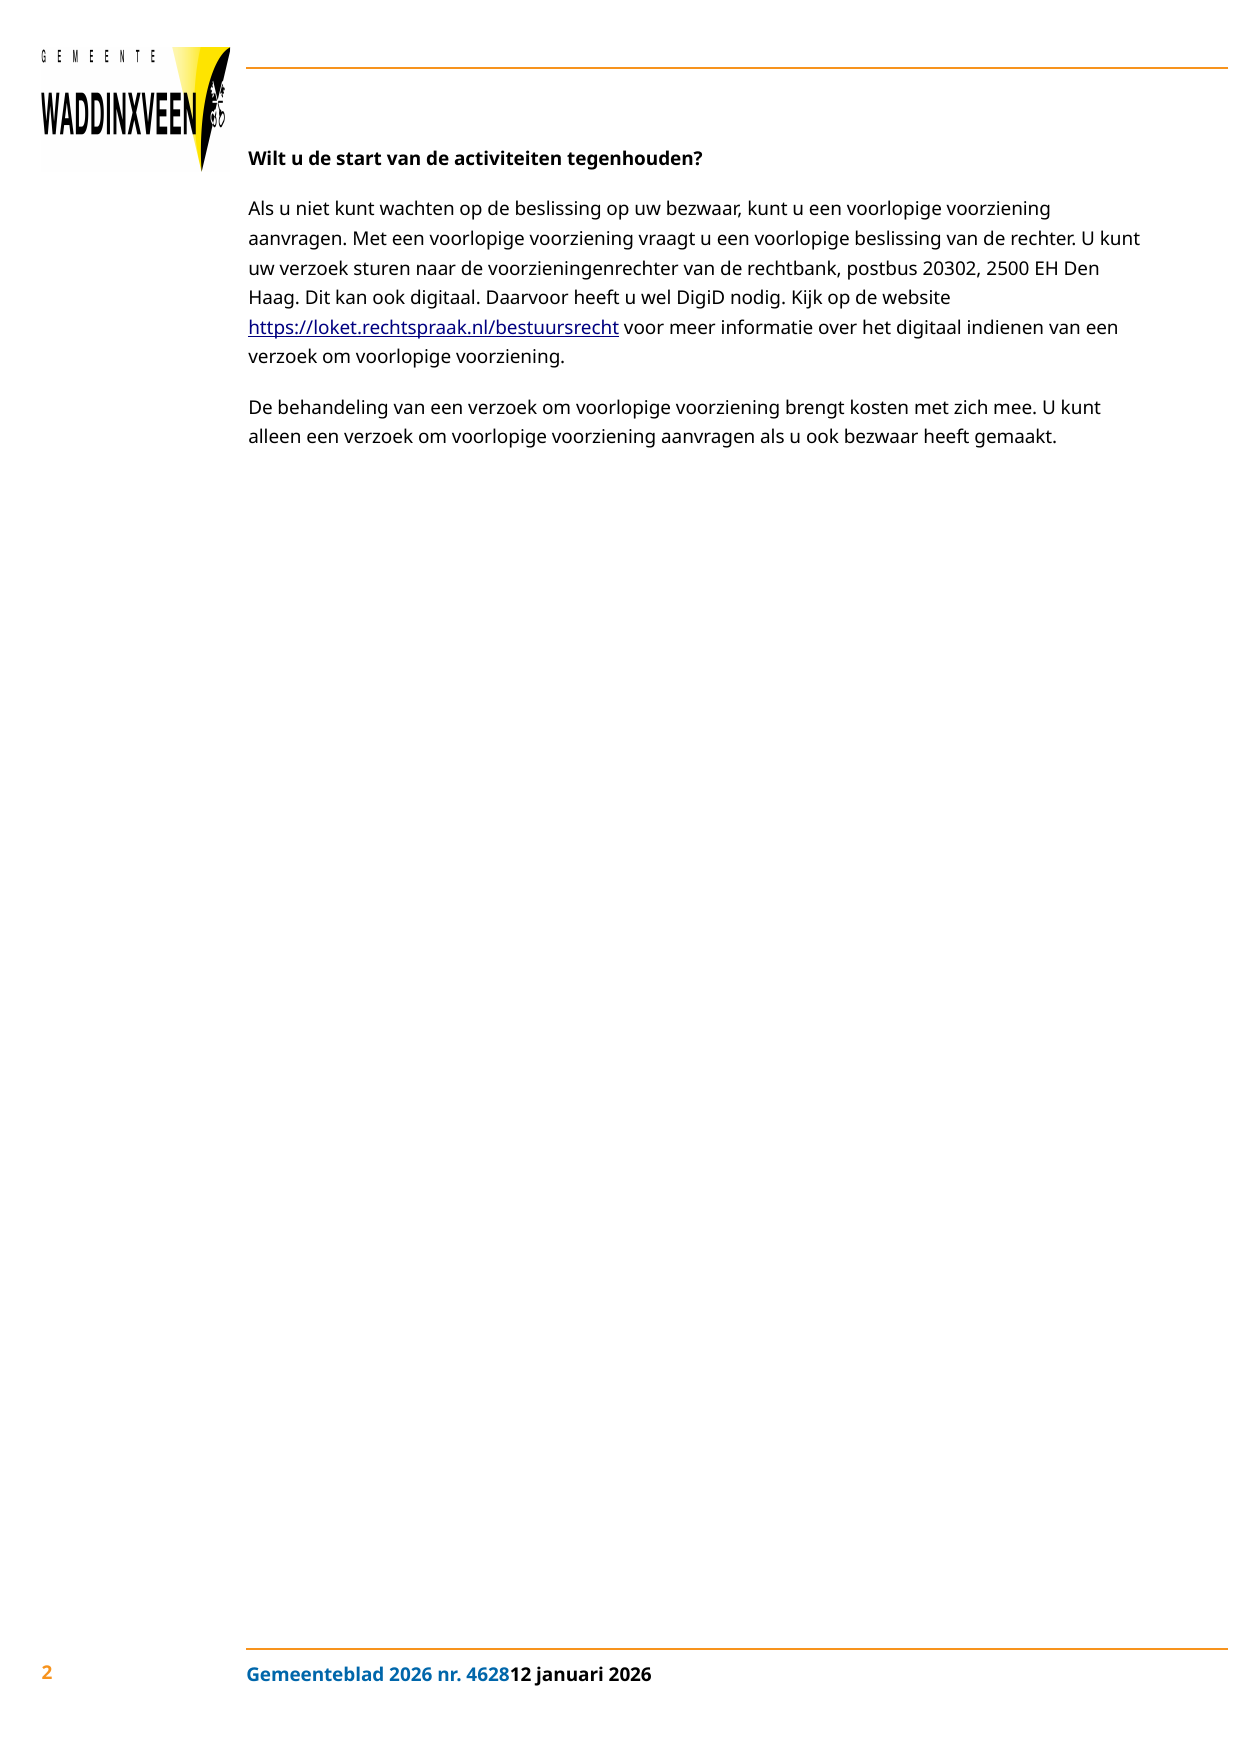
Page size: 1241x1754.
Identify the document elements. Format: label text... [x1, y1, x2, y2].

picture [41, 47, 231, 172]
text Wilt u de start van de activiteiten tegenhouden? [248, 145, 1152, 171]
text De behandeling van een verzoek om voorlopige voorziening brengt kosten met zich mee. U kunt alleen een verzoek om voorlopige voorziening aanvragen als u ook bezwaar heeft gemaakt. [248, 394, 1152, 449]
text Als u niet kunt wachten op de beslissing op uw bezwaar, kunt u een voorlopige voorziening aanvragen. Met een voorlopige voorziening vraagt u een voorlopige beslissing van de rechter. U kunt uw verzoek sturen naar de voorzieningenrechter van de rechtbank, postbus 20302, 2500 EH Den Haag. Dit kan ook digitaal. Daarvoor heeft u wel DigiD nodig. Kijk op de website https://loket.rechtspraak.nl/bestuursrecht voor meer informatie over het digitaal indienen van een verzoek om voorlopige voorziening. [248, 196, 1152, 369]
